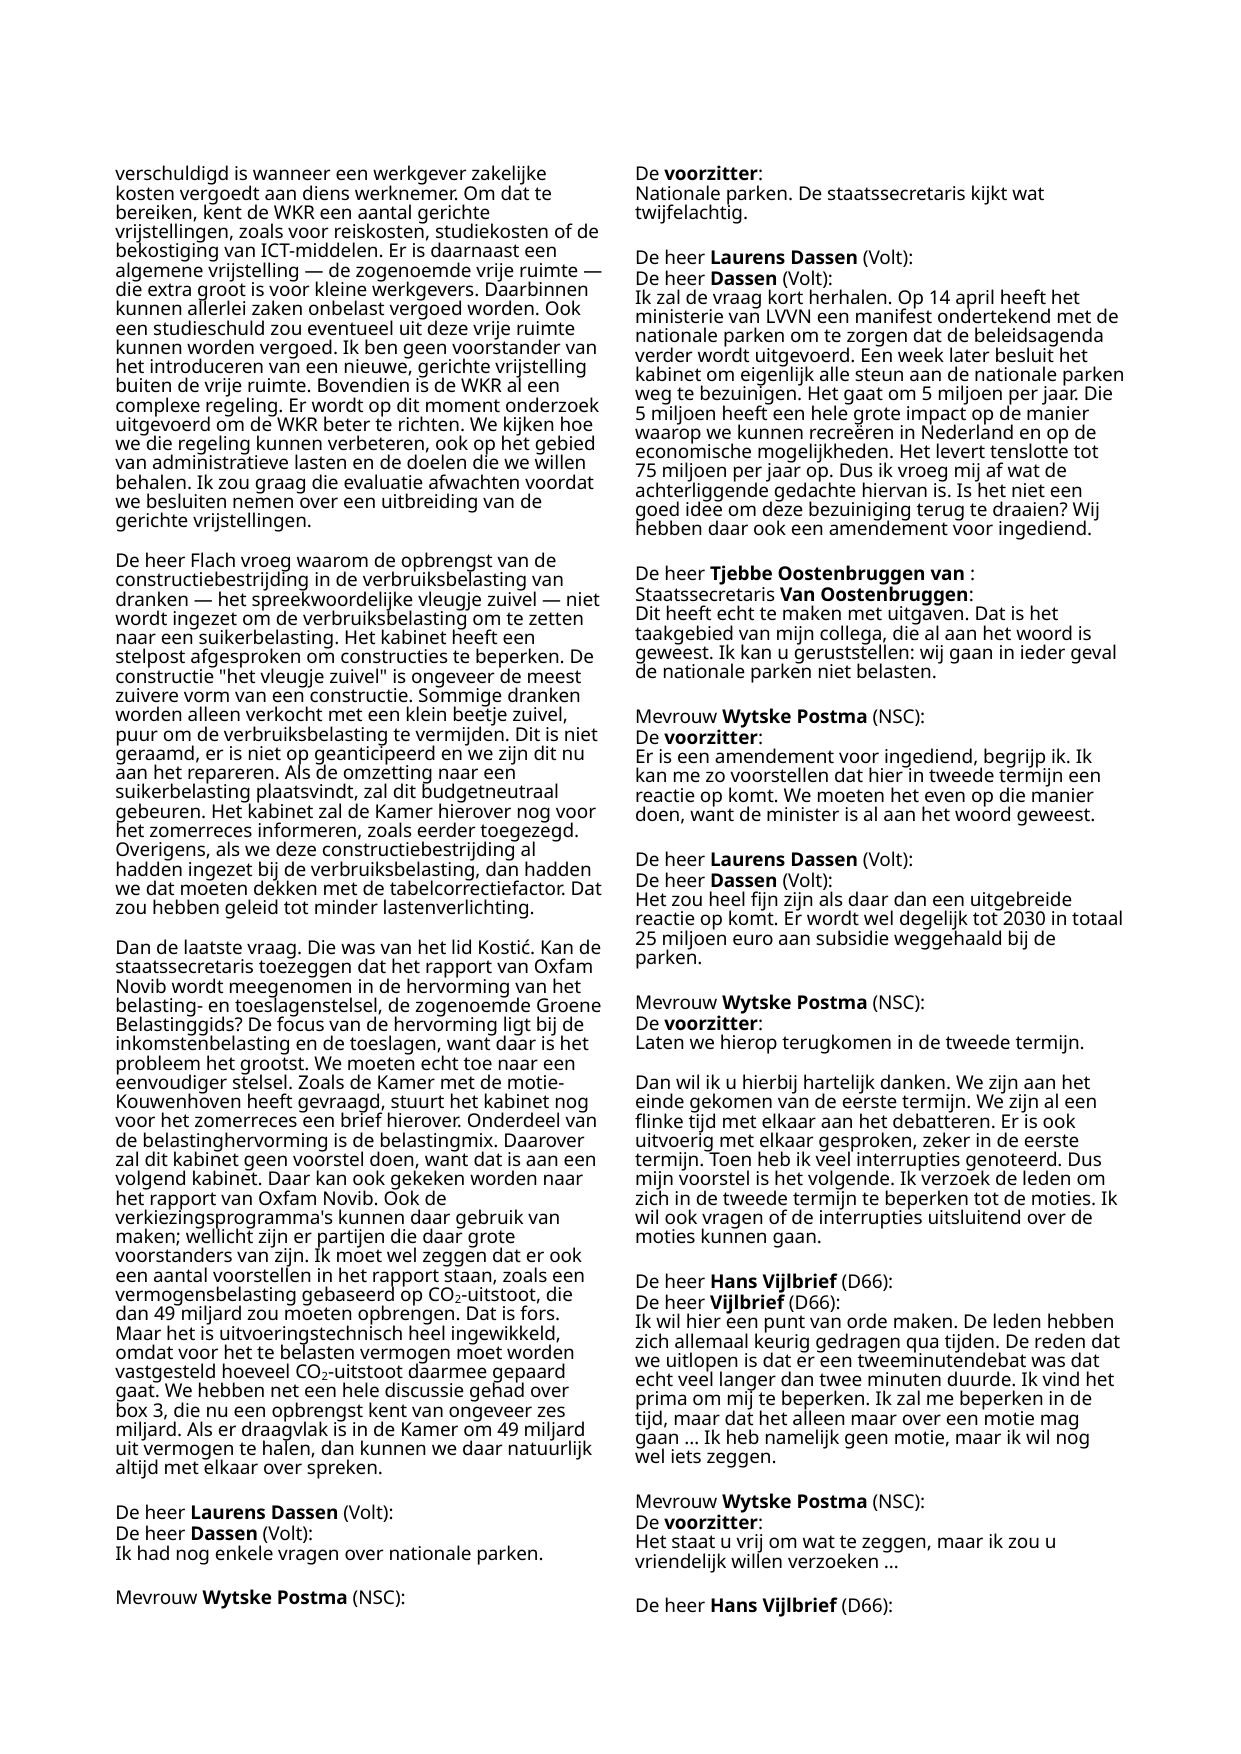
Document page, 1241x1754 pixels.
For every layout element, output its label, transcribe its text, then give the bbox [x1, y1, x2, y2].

text De heer Tjebbe Oostenbruggen van : [635, 560, 1125, 586]
text Het zou heel fijn zijn als daar dan een uitgebreide reactie op komt. Er wordt wel degelijk tot 2030 in totaal 25 miljoen euro aan subsidie weggehaald bij de parken. [635, 891, 1125, 968]
text Er is een amendement voor ingediend, begrijp ik. Ik kan me zo voorstellen dat hier in tweede termijn een reactie op komt. We moeten het even op die manier doen, want de minister is al aan het woord geweest. [635, 748, 1125, 825]
text De heer Laurens Dassen (Volt): [115, 1499, 605, 1525]
text Laten we hierop terugkomen in de tweede termijn. [635, 1034, 1125, 1053]
text Dan wil ik u hierbij hartelijk danken. We zijn aan het einde gekomen van de eerste termijn. We zijn al een flinke tijd met elkaar aan het debatteren. Er is ook uitvoerig met elkaar gesproken, zeker in de eerste termijn. Toen heb ik veel interrupties genoteerd. Dus mijn voorstel is het volgende. Ik verzoek de leden om zich in de tweede termijn te beperken tot de moties. Ik wil ook vragen of de interrupties uitsluitend over de moties kunnen gaan. [635, 1074, 1125, 1247]
text De voorzitter: [635, 165, 1125, 184]
text De heer Flach vroeg waarom de opbrengst van de constructiebestrijding in de verbruiksbelasting van dranken — het spreekwoordelijke vleugje zuivel — niet wordt ingezet om de verbruiksbelasting om te zetten naar een suikerbelasting. Het kabinet heeft een stelpost afgesproken om constructies te beperken. De constructie "het vleugje zuivel" is ongeveer de meest zuivere vorm van een constructie. Sommige dranken worden alleen verkocht met een klein beetje zuivel, puur om de verbruiksbelasting te vermijden. Dit is niet geraamd, er is niet op geanticipeerd en we zijn dit nu aan het repareren. Als de omzetting naar een suikerbelasting plaatsvindt, zal dit budgetneutraal gebeuren. Het kabinet zal de Kamer hierover nog voor het zomerreces informeren, zoals eerder toegezegd. Overigens, als we deze constructiebestrijding al hadden ingezet bij de verbruiksbelasting, dan hadden we dat moeten dekken met de tabelcorrectiefactor. Dat zou hebben geleid tot minder lastenverlichting. [115, 552, 605, 918]
text Mevrouw Wytske Postma (NSC): [635, 989, 1125, 1015]
text Nationale parken. De staatssecretaris kijkt wat twijfelachtig. [635, 184, 1125, 223]
text verschuldigd is wanneer een werkgever zakelijke kosten vergoedt aan diens werknemer. Om dat te bereiken, kent de WKR een aantal gerichte vrijstellingen, zoals voor reiskosten, studiekosten of de bekostiging van ICT-middelen. Er is daarnaast een algemene vrijstelling — de zogenoemde vrije ruimte — die extra groot is voor kleine werkgevers. Daarbinnen kunnen allerlei zaken onbelast vergoed worden. Ook een studieschuld zou eventueel uit deze vrije ruimte kunnen worden vergoed. Ik ben geen voorstander van het introduceren van een nieuwe, gerichte vrijstelling buiten de vrije ruimte. Bovendien is de WKR al een complexe regeling. Er wordt op dit moment onderzoek uitgevoerd om de WKR beter te richten. We kijken hoe we die regeling kunnen verbeteren, ook op het gebied van administratieve lasten en de doelen die we willen behalen. Ik zou graag die evaluatie afwachten voordat we besluiten nemen over een uitbreiding van de gerichte vrijstellingen. [115, 165, 605, 531]
text Het staat u vrij om wat te zeggen, maar ik zou u vriendelijk willen verzoeken … [635, 1533, 1125, 1572]
text Dan de laatste vraag. Die was van het lid Kostić. Kan de staatssecretaris toezeggen dat het rapport van Oxfam Novib wordt meegenomen in de hervorming van het belasting- en toeslagenstelsel, de zogenoemde Groene Belastinggids? De focus van de hervorming ligt bij de inkomstenbelasting en de toeslagen, want daar is het probleem het grootst. We moeten echt toe naar een eenvoudiger stelsel. Zoals de Kamer met de motie-Kouwenhoven heeft gevraagd, stuurt het kabinet nog voor het zomerreces een brief hierover. Onderdeel van de belastinghervorming is de belastingmix. Daarover zal dit kabinet geen voorstel doen, want dat is aan een volgend kabinet. Daar kan ook gekeken worden naar het rapport van Oxfam Novib. Ook de verkiezingsprogramma's kunnen daar gebruik van maken; wellicht zijn er partijen die daar grote voorstanders van zijn. Ik moet wel zeggen dat er ook een aantal voorstellen in het rapport staan, zoals een vermogensbelasting gebaseerd op CO2-uitstoot, die dan 49 miljard zou moeten opbrengen. Dat is fors. Maar het is uitvoeringstechnisch heel ingewikkeld, omdat voor het te belasten vermogen moet worden vastgesteld hoeveel CO2-uitstoot daarmee gepaard gaat. We hebben net een hele discussie gehad over box 3, die nu een opbrengst kent van ongeveer zes miljard. Als er draagvlak is in de Kamer om 49 miljard uit vermogen te halen, dan kunnen we daar natuurlijk altijd met elkaar over spreken. [115, 939, 605, 1479]
text Mevrouw Wytske Postma (NSC): [635, 1488, 1125, 1514]
text Mevrouw Wytske Postma (NSC): [635, 703, 1125, 729]
text De heer Vijlbrief (D66): [635, 1294, 1125, 1313]
text De heer Hans Vijlbrief (D66): [635, 1593, 1125, 1618]
text Dit heeft echt te maken met uitgaven. Dat is het taakgebied van mijn collega, die al aan het woord is geweest. Ik kan u geruststellen: wij gaan in ieder geval de nationale parken niet belasten. [635, 605, 1125, 682]
text Ik had nog enkele vragen over nationale parken. [115, 1544, 605, 1564]
text De heer Dassen (Volt): [115, 1525, 605, 1544]
text De voorzitter: [635, 729, 1125, 748]
text De heer Hans Vijlbrief (D66): [635, 1268, 1125, 1294]
text Staatssecretaris Van Oostenbruggen: [635, 586, 1125, 605]
text De voorzitter: [635, 1015, 1125, 1034]
text De heer Laurens Dassen (Volt): [635, 846, 1125, 872]
text De heer Dassen (Volt): [635, 872, 1125, 891]
text De heer Laurens Dassen (Volt): [635, 244, 1125, 270]
text Ik zal de vraag kort herhalen. Op 14 april heeft het ministerie van LVVN een manifest ondertekend met de nationale parken om te zorgen dat de beleidsagenda verder wordt uitgevoerd. Een week later besluit het kabinet om eigenlijk alle steun aan de nationale parken weg te bezuinigen. Het gaat om 5 miljoen per jaar. Die 5 miljoen heeft een hele grote impact op de manier waarop we kunnen recreëren in Nederland en op de economische mogelijkheden. Het levert tenslotte tot 75 miljoen per jaar op. Dus ik vroeg mij af wat de achterliggende gedachte hiervan is. Is het niet een goed idee om deze bezuiniging terug te draaien? Wij hebben daar ook een amendement voor ingediend. [635, 289, 1125, 539]
text De heer Dassen (Volt): [635, 270, 1125, 289]
text Ik wil hier een punt van orde maken. De leden hebben zich allemaal keurig gedragen qua tijden. De reden dat we uitlopen is dat er een tweeminutendebat was dat echt veel langer dan twee minuten duurde. Ik vind het prima om mij te beperken. Ik zal me beperken in de tijd, maar dat het alleen maar over een motie mag gaan … Ik heb namelijk geen motie, maar ik wil nog wel iets zeggen. [635, 1313, 1125, 1467]
text Mevrouw Wytske Postma (NSC): [115, 1584, 605, 1610]
text De voorzitter: [635, 1514, 1125, 1533]
